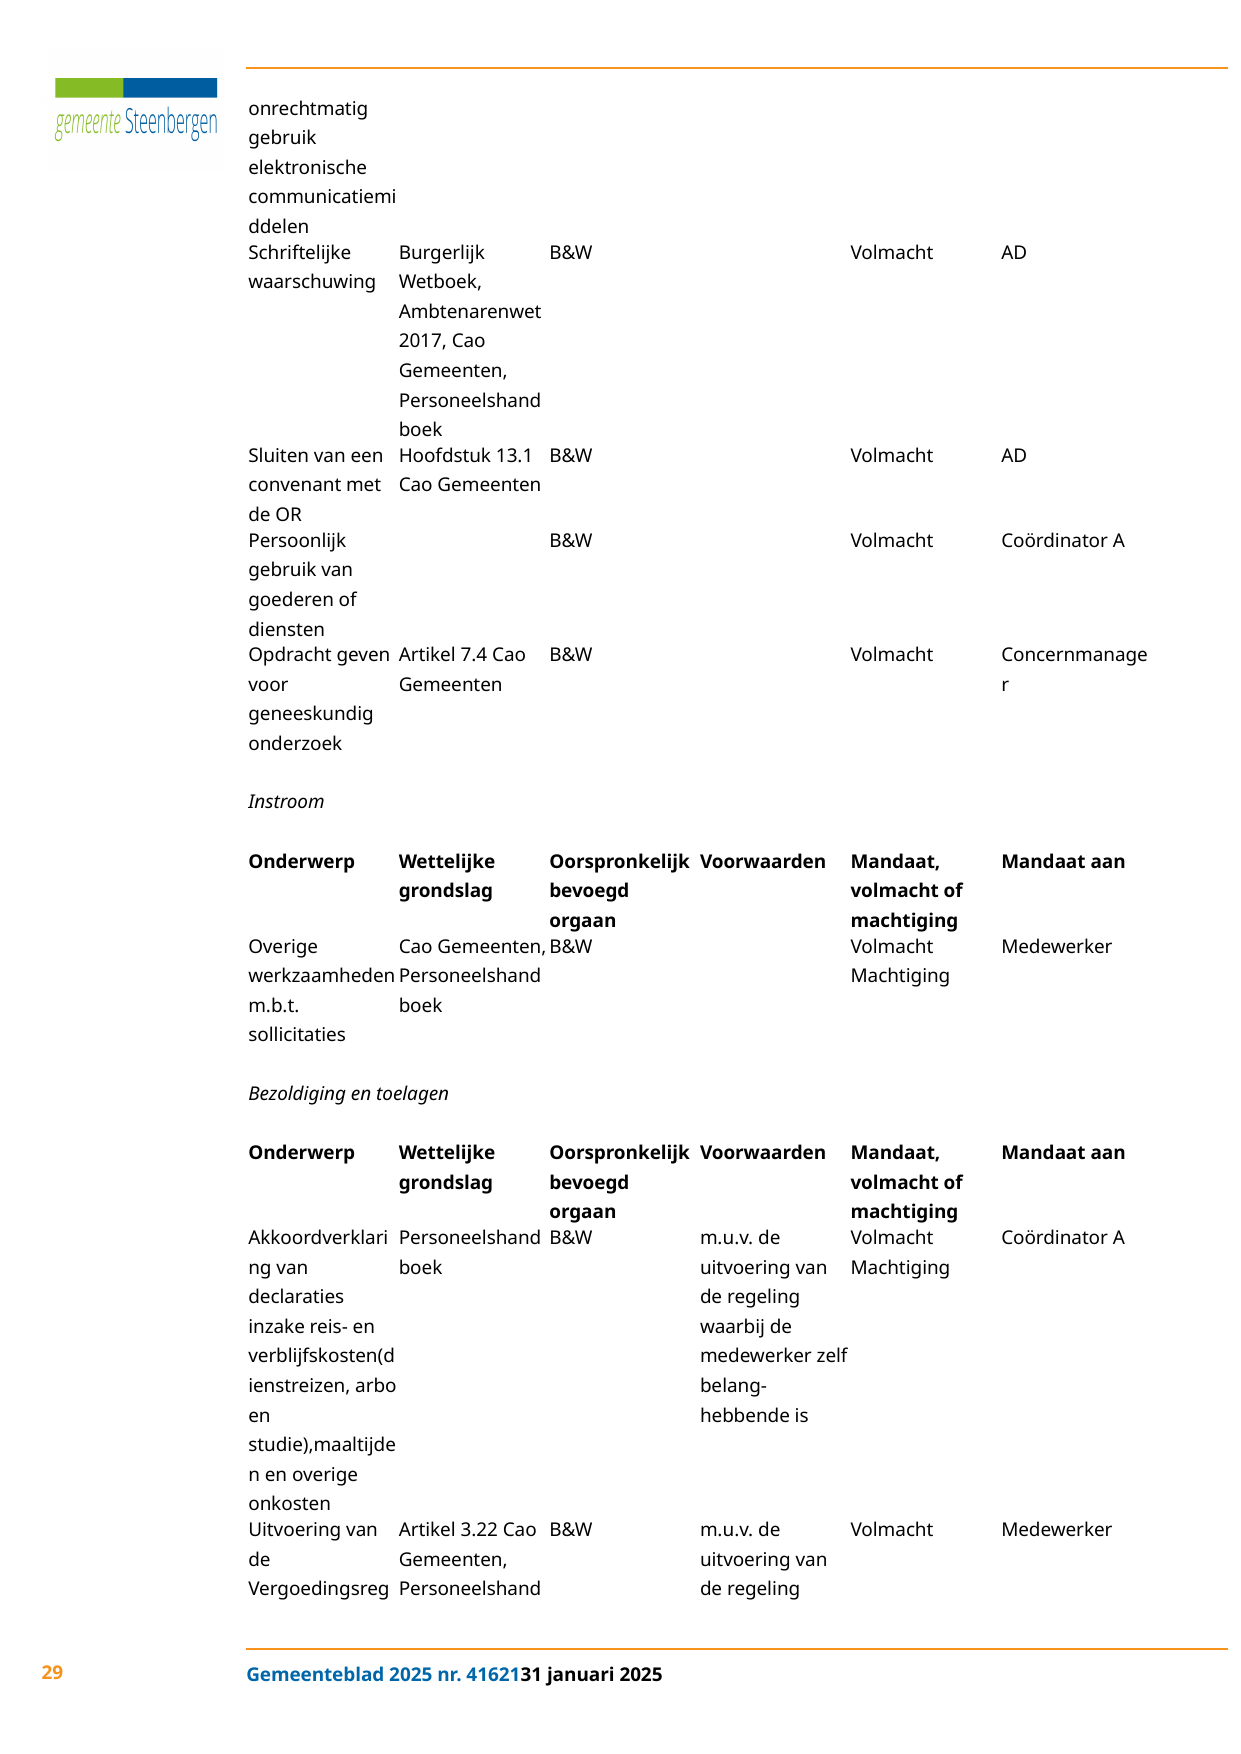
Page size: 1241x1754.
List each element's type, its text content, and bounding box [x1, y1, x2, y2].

table_cell Cao Gemeenten, Personeelshandboek [399, 933, 549, 1047]
table_cell B&W [549, 527, 700, 641]
table_cell [700, 95, 850, 239]
table_cell m.u.v. de uitvoering van de regeling waarbij de medewerker zelf belang-hebbende is [700, 1224, 850, 1516]
table_cell Persoonlijk gebruik van goederen of diensten [248, 527, 398, 641]
table_cell [700, 933, 850, 1047]
table_cell [549, 95, 700, 239]
table_cell Sluiten van een convenant met de OR [248, 442, 398, 527]
table_cell B&W [549, 442, 700, 527]
table_cell Medewerker [1001, 1516, 1152, 1601]
table_cell [399, 95, 549, 239]
table_cell [700, 641, 850, 756]
table_cell Volmacht [850, 1516, 1001, 1601]
table_cell AD [1001, 239, 1152, 442]
table_cell Coördinator A [1001, 1224, 1152, 1516]
text Instroom [248, 789, 1152, 814]
table_cell Burgerlijk Wetboek, Ambtenarenwet 2017, Cao Gemeenten, Personeelshandboek [399, 239, 549, 442]
table_header Wettelijke grondslag [399, 848, 549, 933]
table_cell [399, 527, 549, 641]
table_header Mandaat aan [1001, 848, 1152, 933]
table_header Onderwerp [248, 848, 398, 933]
table_cell Schriftelijke waarschuwing [248, 239, 398, 442]
table_cell Volmacht [850, 239, 1001, 442]
table_cell [700, 442, 850, 527]
table_cell Volmacht [850, 442, 1001, 527]
table_cell B&W [549, 641, 700, 756]
table_cell Uitvoering van de Vergoedingsreg [248, 1516, 398, 1601]
table_cell onrechtmatig gebruik elektronische communicatiemiddelen [248, 95, 398, 239]
table_cell Concernmanager [1001, 641, 1152, 756]
table_cell B&W [549, 933, 700, 1047]
table_cell [700, 527, 850, 641]
table_cell Artikel 3.22 Cao Gemeenten, Personeelshand [399, 1516, 549, 1601]
picture [41, 47, 231, 172]
table_header Onderwerp [248, 1140, 398, 1224]
text Bezoldiging en toelagen [248, 1080, 1152, 1106]
table_header Mandaat aan [1001, 1140, 1152, 1224]
table_cell Personeelshandboek [399, 1224, 549, 1516]
table_cell Medewerker [1001, 933, 1152, 1047]
table_cell B&W [549, 239, 700, 442]
table_cell [850, 95, 1001, 239]
table_header Voorwaarden [700, 1140, 850, 1224]
table_cell Hoofdstuk 13.1 Cao Gemeenten [399, 442, 549, 527]
table_cell Artikel 7.4 Cao Gemeenten [399, 641, 549, 756]
table_cell Volmacht [850, 641, 1001, 756]
table_header Mandaat, volmacht of machtiging [850, 848, 1001, 933]
table_header Wettelijke grondslag [399, 1140, 549, 1224]
table_header Mandaat, volmacht of machtiging [850, 1140, 1001, 1224]
table_cell B&W [549, 1224, 700, 1516]
table_cell m.u.v. de uitvoering van de regeling [700, 1516, 850, 1601]
table_header Oorspronkelijk bevoegd orgaan [549, 1140, 700, 1224]
table_cell Akkoordverklaring van declaraties inzake reis- en verblijfskosten(dienstreizen, arbo en studie),maaltijden en overige onkosten [248, 1224, 398, 1516]
table_cell Overige werkzaamheden m.b.t. sollicitaties [248, 933, 398, 1047]
table_cell Opdracht geven voor geneeskundig onderzoek [248, 641, 398, 756]
table_cell B&W [549, 1516, 700, 1601]
table_cell Volmacht [850, 527, 1001, 641]
table_cell [700, 239, 850, 442]
table_header Oorspronkelijk bevoegd orgaan [549, 848, 700, 933]
table_cell AD [1001, 442, 1152, 527]
table_cell Volmacht Machtiging [850, 1224, 1001, 1516]
table_cell Volmacht Machtiging [850, 933, 1001, 1047]
table_header Voorwaarden [700, 848, 850, 933]
table_cell [1001, 95, 1152, 239]
table_cell Coördinator A [1001, 527, 1152, 641]
